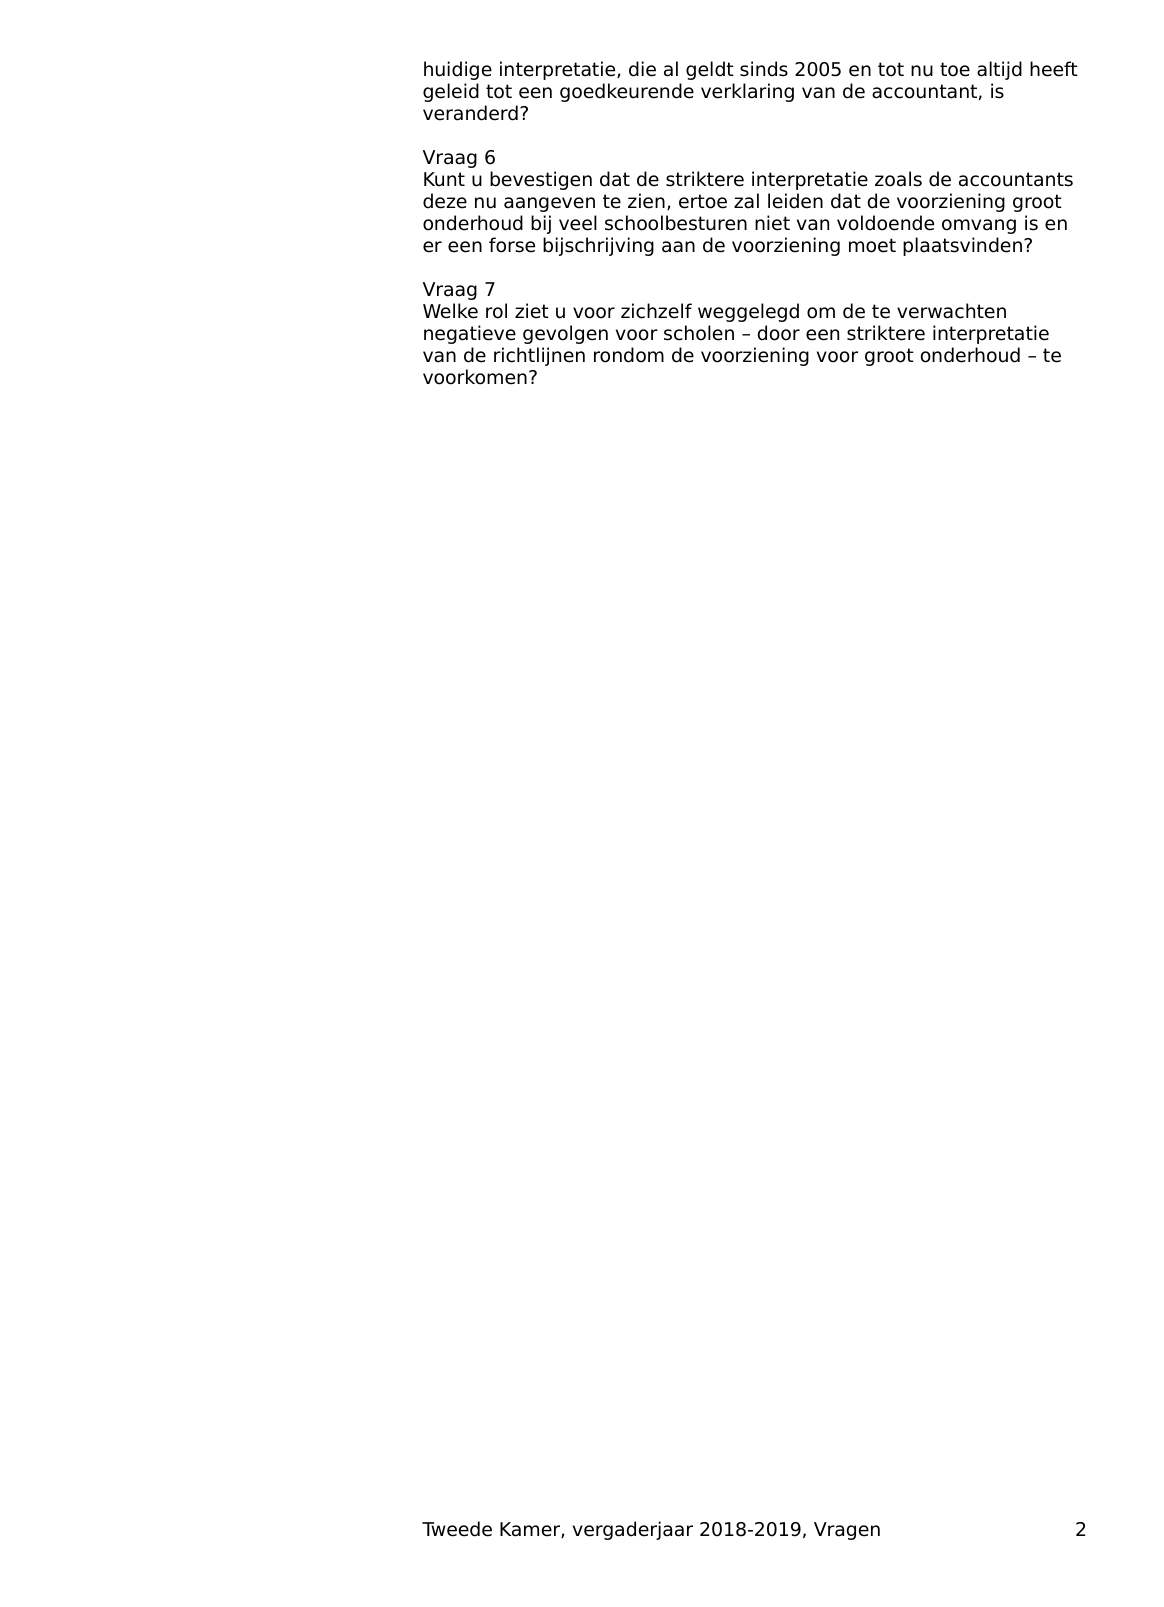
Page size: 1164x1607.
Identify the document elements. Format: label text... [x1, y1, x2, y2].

text Kunt u bevestigen dat de striktere interpretatie zoals de accountants deze nu aangeven te zien, ertoe zal leiden dat de voorziening groot onderhoud bij veel schoolbesturen niet van voldoende omvang is en er een forse bijschrijving aan de voorziening moet plaatsvinden? [422, 169, 1087, 257]
text Welke rol ziet u voor zichzelf weggelegd om de te verwachten negatieve gevolgen voor scholen – door een striktere interpretatie van de richtlijnen rondom de voorziening voor groot onderhoud – te voorkomen? [422, 301, 1087, 389]
text Vraag 7 [422, 279, 1087, 301]
text huidige interpretatie, die al geldt sinds 2005 en tot nu toe altijd heeft geleid tot een goedkeurende verklaring van de accountant, is veranderd? [422, 59, 1087, 125]
text Vraag 6 [422, 147, 1087, 169]
